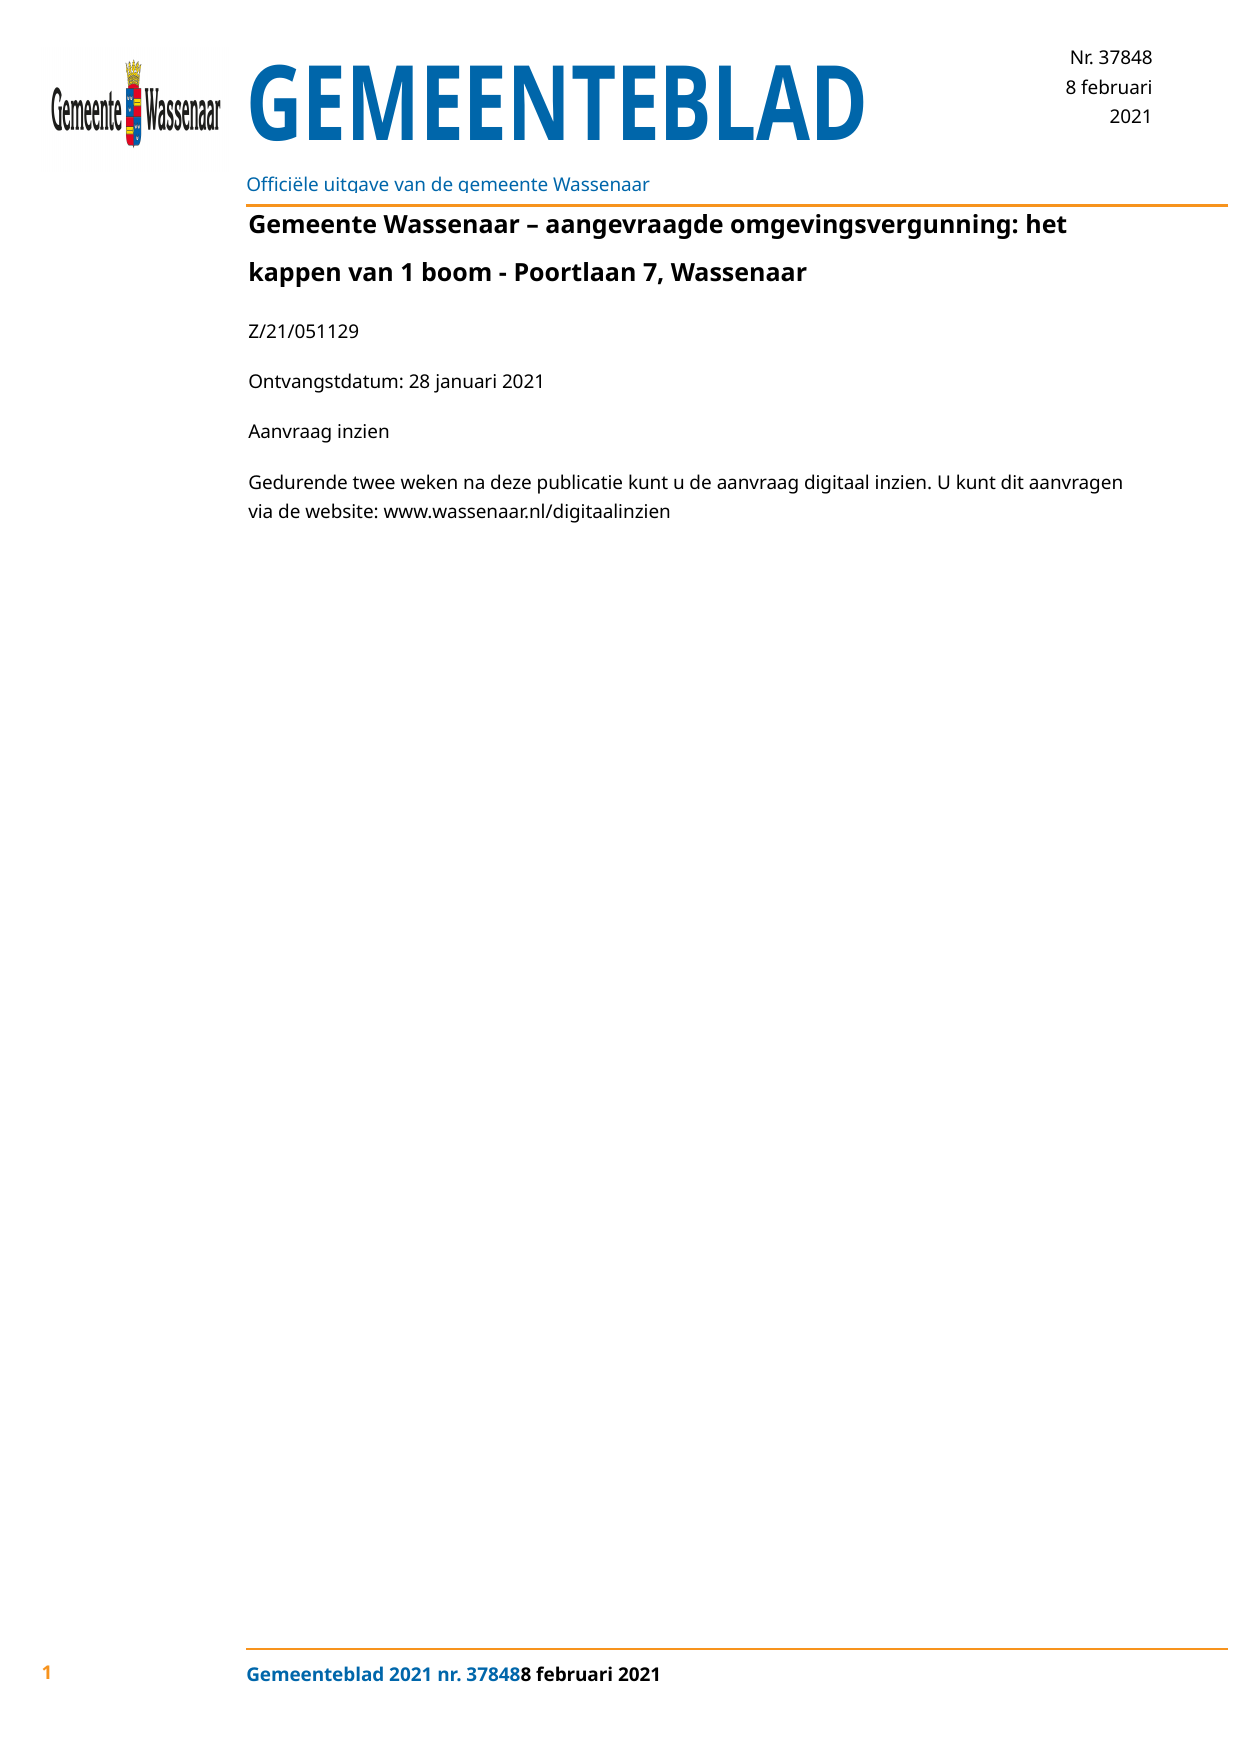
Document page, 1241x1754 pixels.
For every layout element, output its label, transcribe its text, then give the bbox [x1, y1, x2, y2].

text Gemeente Wassenaar – aangevraagde omgevingsvergunning: het kappen van 1 boom - Poortlaan 7, Wassenaar [248, 207, 1152, 288]
text Aanvraag inzien [248, 419, 1152, 444]
picture [41, 47, 231, 172]
text Z/21/051129 [248, 318, 1152, 344]
text Ontvangstdatum: 28 januari 2021 [248, 368, 1152, 394]
text Gedurende twee weken na deze publicatie kunt u de aanvraag digitaal inzien. U kunt dit aanvragen via de website: www.wassenaar.nl/digitaalinzien [248, 469, 1152, 524]
